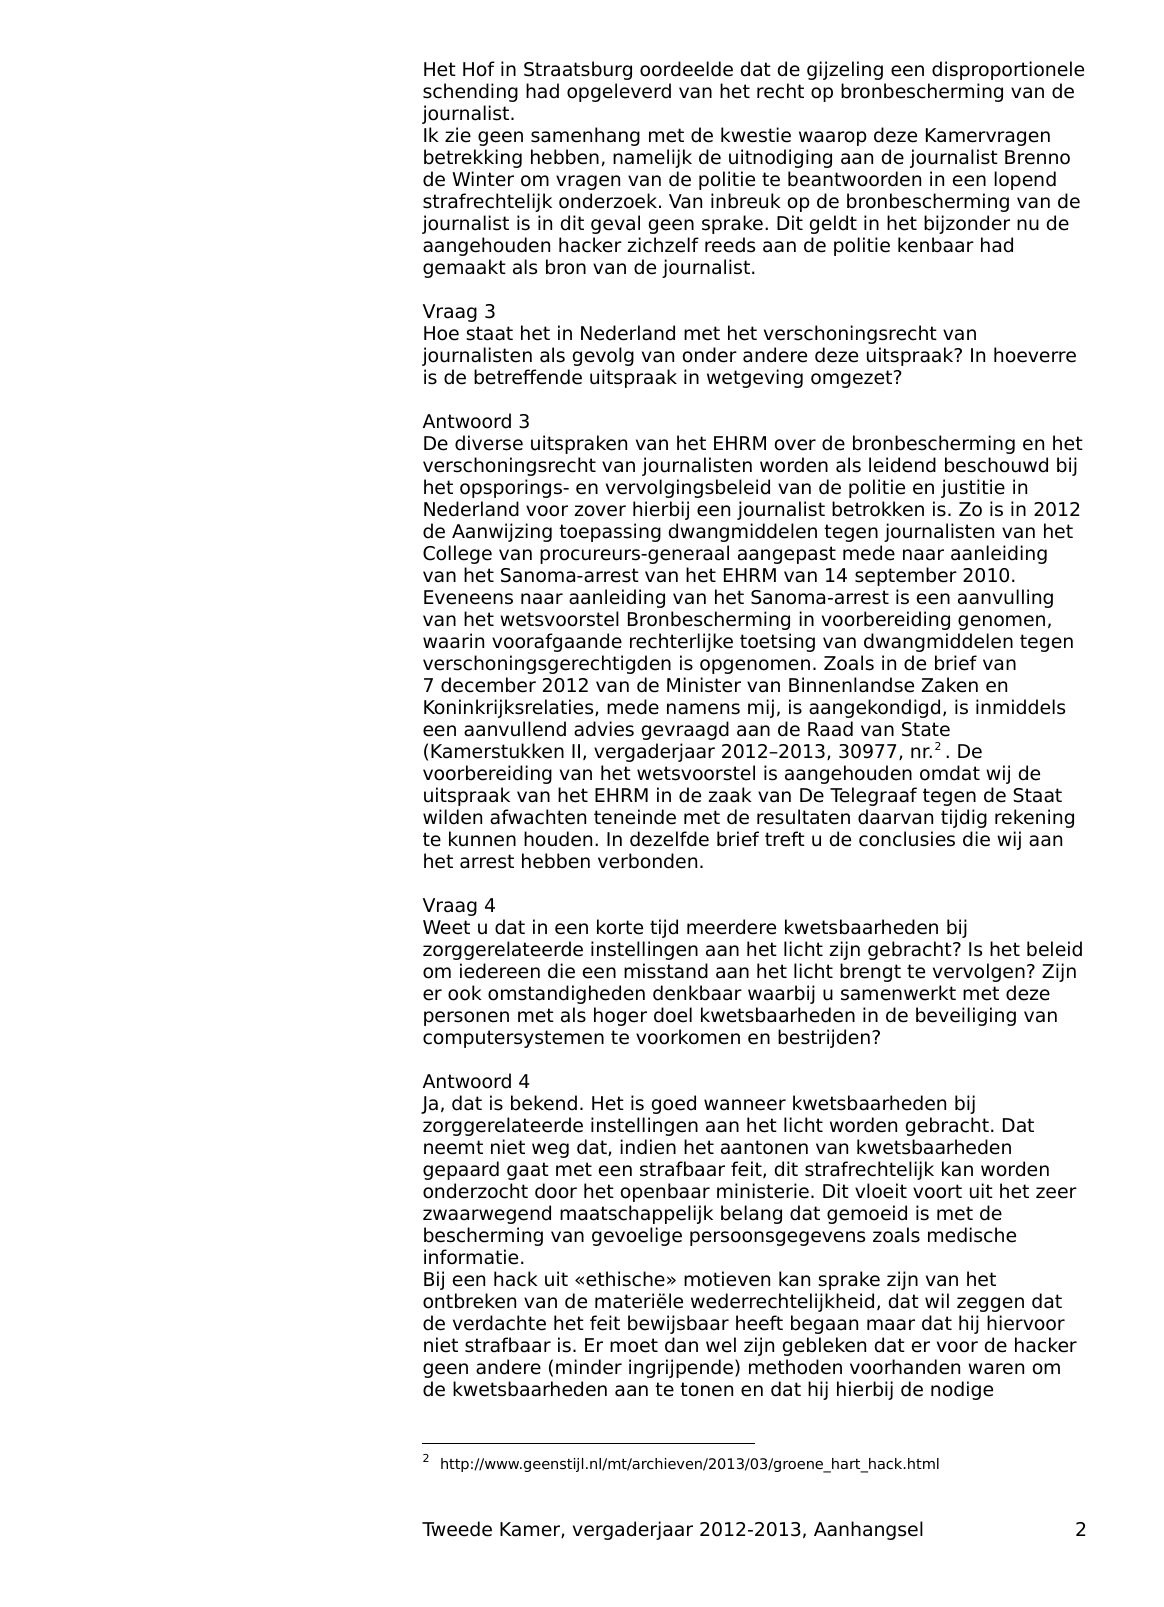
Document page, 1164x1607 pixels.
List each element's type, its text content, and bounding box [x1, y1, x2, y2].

text Het Hof in Straatsburg oordeelde dat de gijzeling een disproportionele schending had opgeleverd van het recht op bronbescherming van de journalist. [422, 59, 1087, 125]
text De diverse uitspraken van het EHRM over de bronbescherming en het verschoningsrecht van journalisten worden als leidend beschouwd bij het opsporings- en vervolgingsbeleid van de politie en justitie in Nederland voor zover hierbij een journalist betrokken is. Zo is in 2012 de Aanwijzing toepassing dwangmiddelen tegen journalisten van het College van procureurs-generaal aangepast mede naar aanleiding van het Sanoma-arrest van het EHRM van 14 september 2010. [422, 433, 1087, 587]
text Hoe staat het in Nederland met het verschoningsrecht van journalisten als gevolg van onder andere deze uitspraak? In hoeverre is de betreffende uitspraak in wetgeving omgezet? [422, 323, 1087, 389]
text Bij een hack uit «ethische» motieven kan sprake zijn van het ontbreken van de materiële wederrechtelijkheid, dat wil zeggen dat de verdachte het feit bewijsbaar heeft begaan maar dat hij hiervoor niet strafbaar is. Er moet dan wel zijn gebleken dat er voor de hacker geen andere (minder ingrijpende) methoden voorhanden waren om de kwetsbaarheden aan te tonen en dat hij hierbij de nodige [422, 1269, 1087, 1401]
text Antwoord 4 [422, 1071, 1087, 1093]
text Antwoord 3 [422, 411, 1087, 433]
text Vraag 3 [422, 301, 1087, 323]
text Ik zie geen samenhang met de kwestie waarop deze Kamervragen betrekking hebben, namelijk de uitnodiging aan de journalist Brenno de Winter om vragen van de politie te beantwoorden in een lopend strafrechtelijk onderzoek. Van inbreuk op de bronbescherming van de journalist is in dit geval geen sprake. Dit geldt in het bijzonder nu de aangehouden hacker zichzelf reeds aan de politie kenbaar had gemaakt als bron van de journalist. [422, 125, 1087, 279]
text Weet u dat in een korte tijd meerdere kwetsbaarheden bij zorggerelateerde instellingen aan het licht zijn gebracht? Is het beleid om iedereen die een misstand aan het licht brengt te vervolgen? Zijn er ook omstandigheden denkbaar waarbij u samenwerkt met deze personen met als hoger doel kwetsbaarheden in de beveiliging van computersystemen te voorkomen en bestrijden? [422, 917, 1087, 1049]
text Eveneens naar aanleiding van het Sanoma-arrest is een aanvulling van het wetsvoorstel Bronbescherming in voorbereiding genomen, waarin voorafgaande rechterlijke toetsing van dwangmiddelen tegen verschoningsgerechtigden is opgenomen. Zoals in de brief van 7 december 2012 van de Minister van Binnenlandse Zaken en Koninkrijksrelaties, mede namens mij, is aangekondigd, is inmiddels een aanvullend advies gevraagd aan de Raad van State (Kamerstukken II, vergaderjaar 2012–2013, 30977, nr.. De voorbereiding van het wetsvoorstel is aangehouden omdat wij de uitspraak van het EHRM in de zaak van De Telegraaf tegen de Staat wilden afwachten teneinde met de resultaten daarvan tijdig rekening te kunnen houden. In dezelfde brief treft u de conclusies die wij aan het arrest hebben verbonden. [422, 587, 1087, 873]
text Vraag 4 [422, 895, 1087, 917]
text Ja, dat is bekend. Het is goed wanneer kwetsbaarheden bij zorggerelateerde instellingen aan het licht worden gebracht. Dat neemt niet weg dat, indien het aantonen van kwetsbaarheden gepaard gaat met een strafbaar feit, dit strafrechtelijk kan worden onderzocht door het openbaar ministerie. Dit vloeit voort uit het zeer zwaarwegend maatschappelijk belang dat gemoeid is met de bescherming van gevoelige persoonsgegevens zoals medische informatie. [422, 1093, 1087, 1269]
text http://www.geenstijl.nl/mt/archieven/2013/03/groene_hart_hack.html [422, 1452, 1087, 1474]
